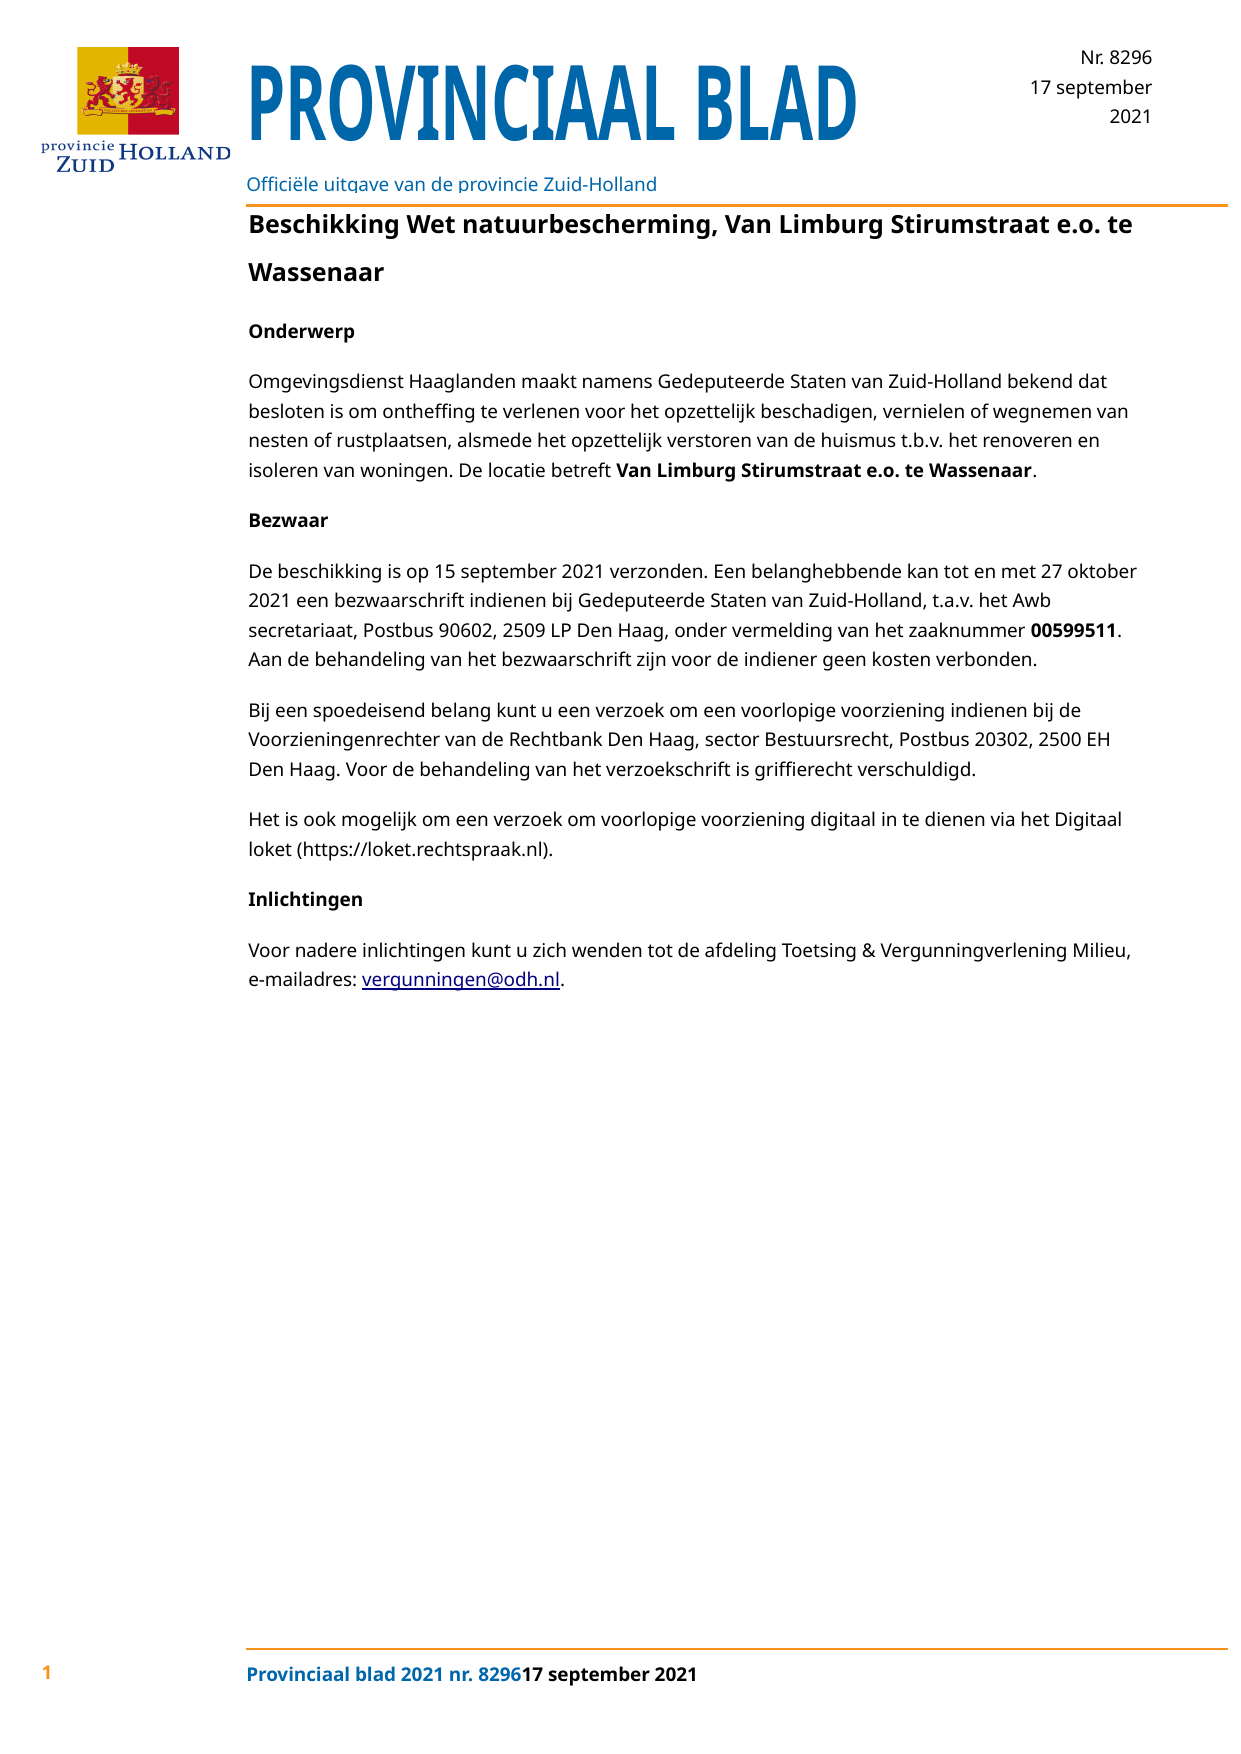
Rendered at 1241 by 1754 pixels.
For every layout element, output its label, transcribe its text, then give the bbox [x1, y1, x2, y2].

text Beschikking Wet natuurbescherming, Van Limburg Stirumstraat e.o. te Wassenaar [248, 207, 1152, 288]
text Bij een spoedeisend belang kunt u een verzoek om een voorlopige voorziening indienen bij de Voorzieningenrechter van de Rechtbank Den Haag, sector Bestuursrecht, Postbus 20302, 2500 EH Den Haag. Voor de behandeling van het verzoekschrift is griffierecht verschuldigd. [248, 697, 1152, 782]
text Inlichtingen [248, 887, 1152, 912]
text Omgevingsdienst Haaglanden maakt namens Gedeputeerde Staten van Zuid-Holland bekend dat besloten is om ontheffing te verlenen voor het opzettelijk beschadigen, vernielen of wegnemen van nesten of rustplaatsen, alsmede het opzettelijk verstoren van de huismus t.b.v. het renoveren en isoleren van woningen. De locatie betreft Van Limburg Stirumstraat e.o. te Wassenaar. [248, 368, 1152, 483]
text Bezwaar [248, 507, 1152, 533]
text Onderwerp [248, 318, 1152, 344]
picture [41, 47, 231, 172]
text Het is ook mogelijk om een verzoek om voorlopige voorziening digitaal in te dienen via het Digitaal loket (https://loket.rechtspraak.nl). [248, 807, 1152, 862]
text De beschikking is op 15 september 2021 verzonden. Een belanghebbende kan tot en met 27 oktober 2021 een bezwaarschrift indienen bij Gedeputeerde Staten van Zuid-Holland, t.a.v. het Awb secretariaat, Postbus 90602, 2509 LP Den Haag, onder vermelding van het zaaknummer 00599511. Aan de behandeling van het bezwaarschrift zijn voor de indiener geen kosten verbonden. [248, 558, 1152, 672]
text Voor nadere inlichtingen kunt u zich wenden tot de afdeling Toetsing & Vergunningverlening Milieu, e-mailadres: vergunningen@odh.nl. [248, 937, 1152, 992]
